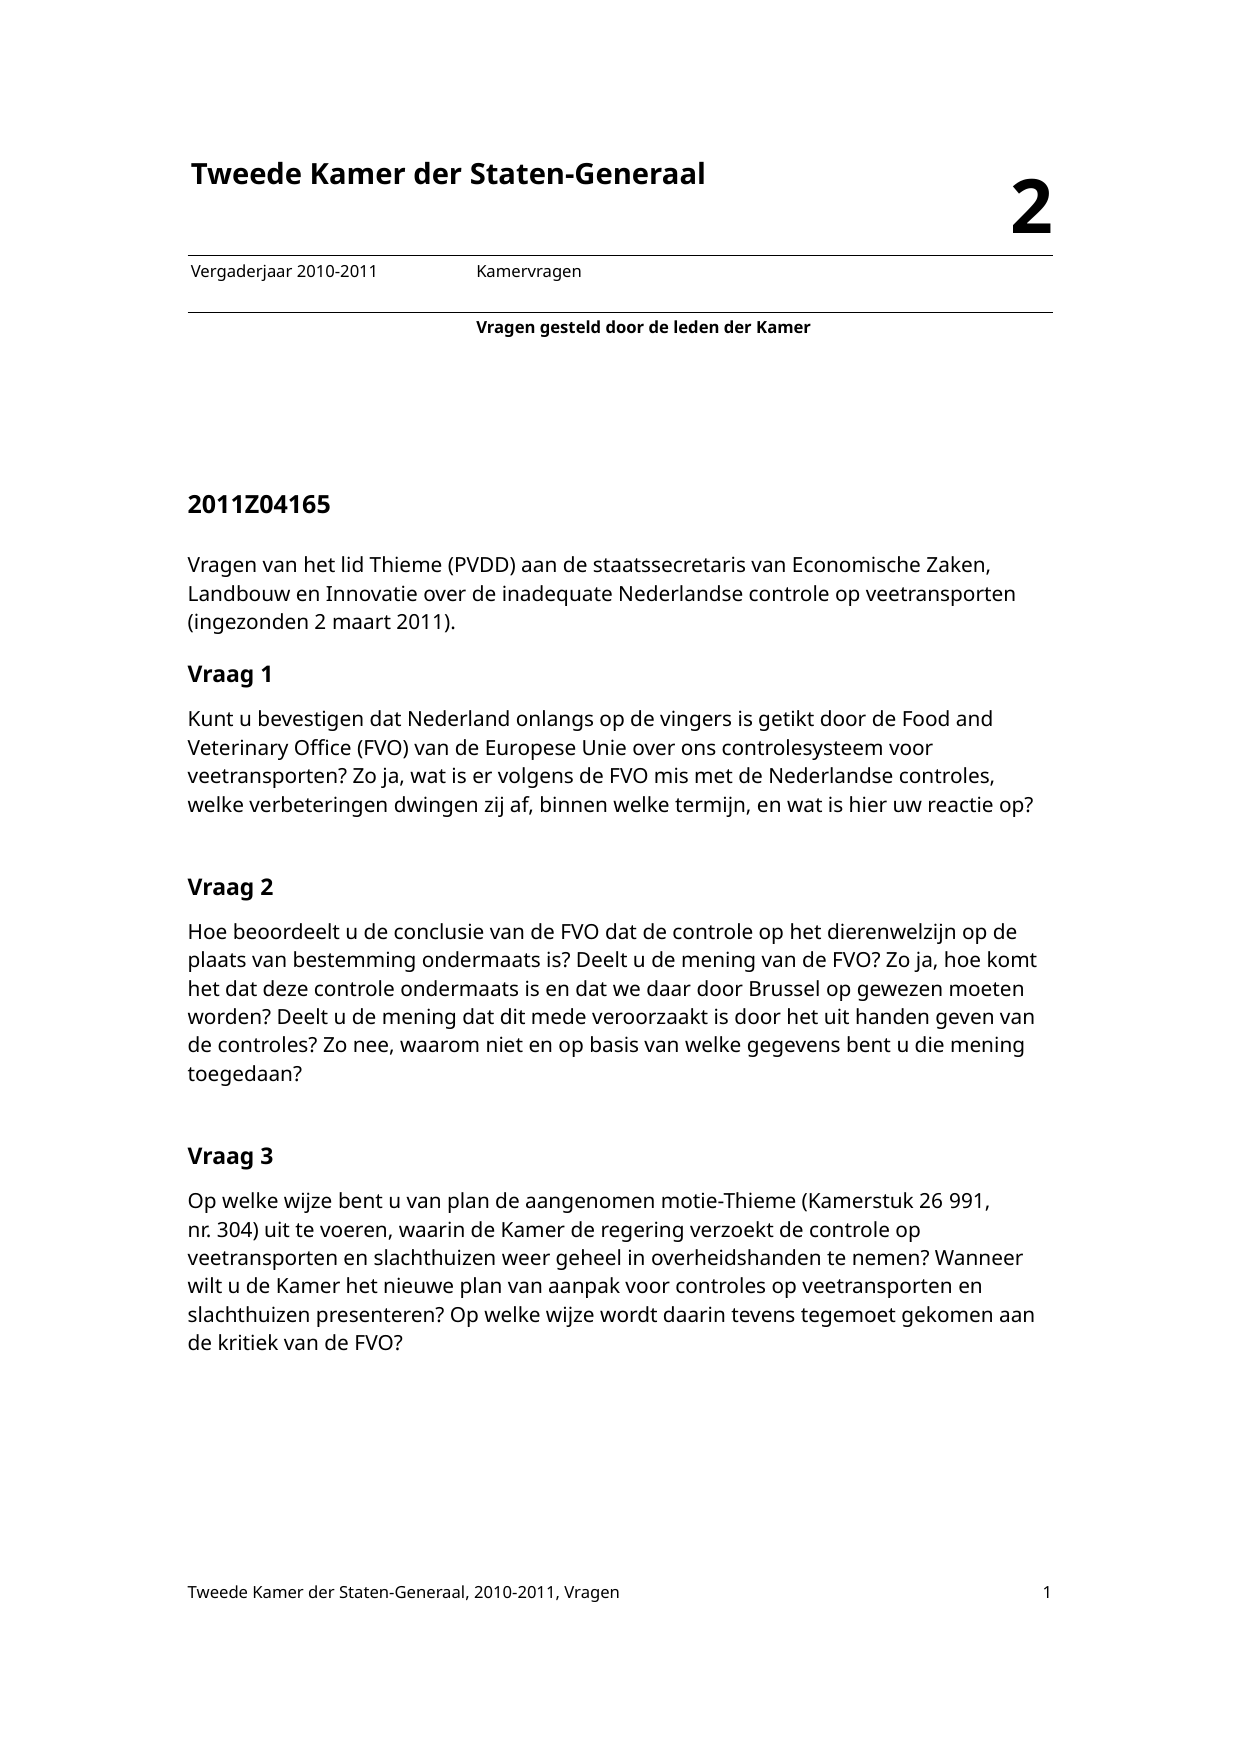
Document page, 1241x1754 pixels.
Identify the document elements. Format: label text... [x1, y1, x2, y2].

table_cell Kamervragen [473, 256, 1053, 312]
table_header 2 [880, 150, 1053, 255]
table_cell Vergaderjaar 2010-2011 [188, 256, 473, 312]
text Kunt u bevestigen dat Nederland onlangs op de vingers is getikt door de Food and Veterinary Office (FVO) van de Europese Unie over ons controlesysteem voor veetransporten? Zo ja, wat is er volgens de FVO mis met de Nederlandse controles, welke verbeteringen dwingen zij af, binnen welke termijn, en wat is hier uw reactie op? [187, 704, 1053, 818]
table_header Tweede Kamer der Staten-Generaal [188, 150, 879, 255]
text Hoe beoordeelt u de conclusie van de FVO dat de controle op het dierenwelzijn op de plaats van bestemming ondermaats is? Deelt u de mening van de FVO? Zo ja, hoe komt het dat deze controle ondermaats is en dat we daar door Brussel op gewezen moeten worden? Deelt u de mening dat dit mede veroorzaakt is door het uit handen geven van de controles? Zo nee, waarom niet en op basis van welke gegevens bent u die mening toegedaan? [187, 917, 1053, 1087]
table_cell Vragen gesteld door de leden der Kamer [473, 313, 1053, 339]
text Vragen van het lid Thieme (PVDD) aan de staatssecretaris van Economische Zaken, Landbouw en Innovatie over de inadequate Nederlandse controle op veetransporten (ingezonden 2 maart 2011). [187, 550, 1053, 636]
subtitle Vraag 2 [187, 871, 1053, 902]
text 2011Z04165 [187, 487, 1053, 521]
text Op welke wijze bent u van plan de aangenomen motie-Thieme (Kamerstuk 26 991, nr. 304) uit te voeren, waarin de Kamer de regering verzoekt de controle op veetransporten en slachthuizen weer geheel in overheidshanden te nemen? Wanneer wilt u de Kamer het nieuwe plan van aanpak voor controles op veetransporten en slachthuizen presenteren? Op welke wijze wordt daarin tevens tegemoet gekomen aan de kritiek van de FVO? [187, 1186, 1053, 1357]
subtitle Vraag 1 [187, 658, 1053, 689]
table_cell [188, 313, 473, 339]
subtitle Vraag 3 [187, 1140, 1053, 1171]
